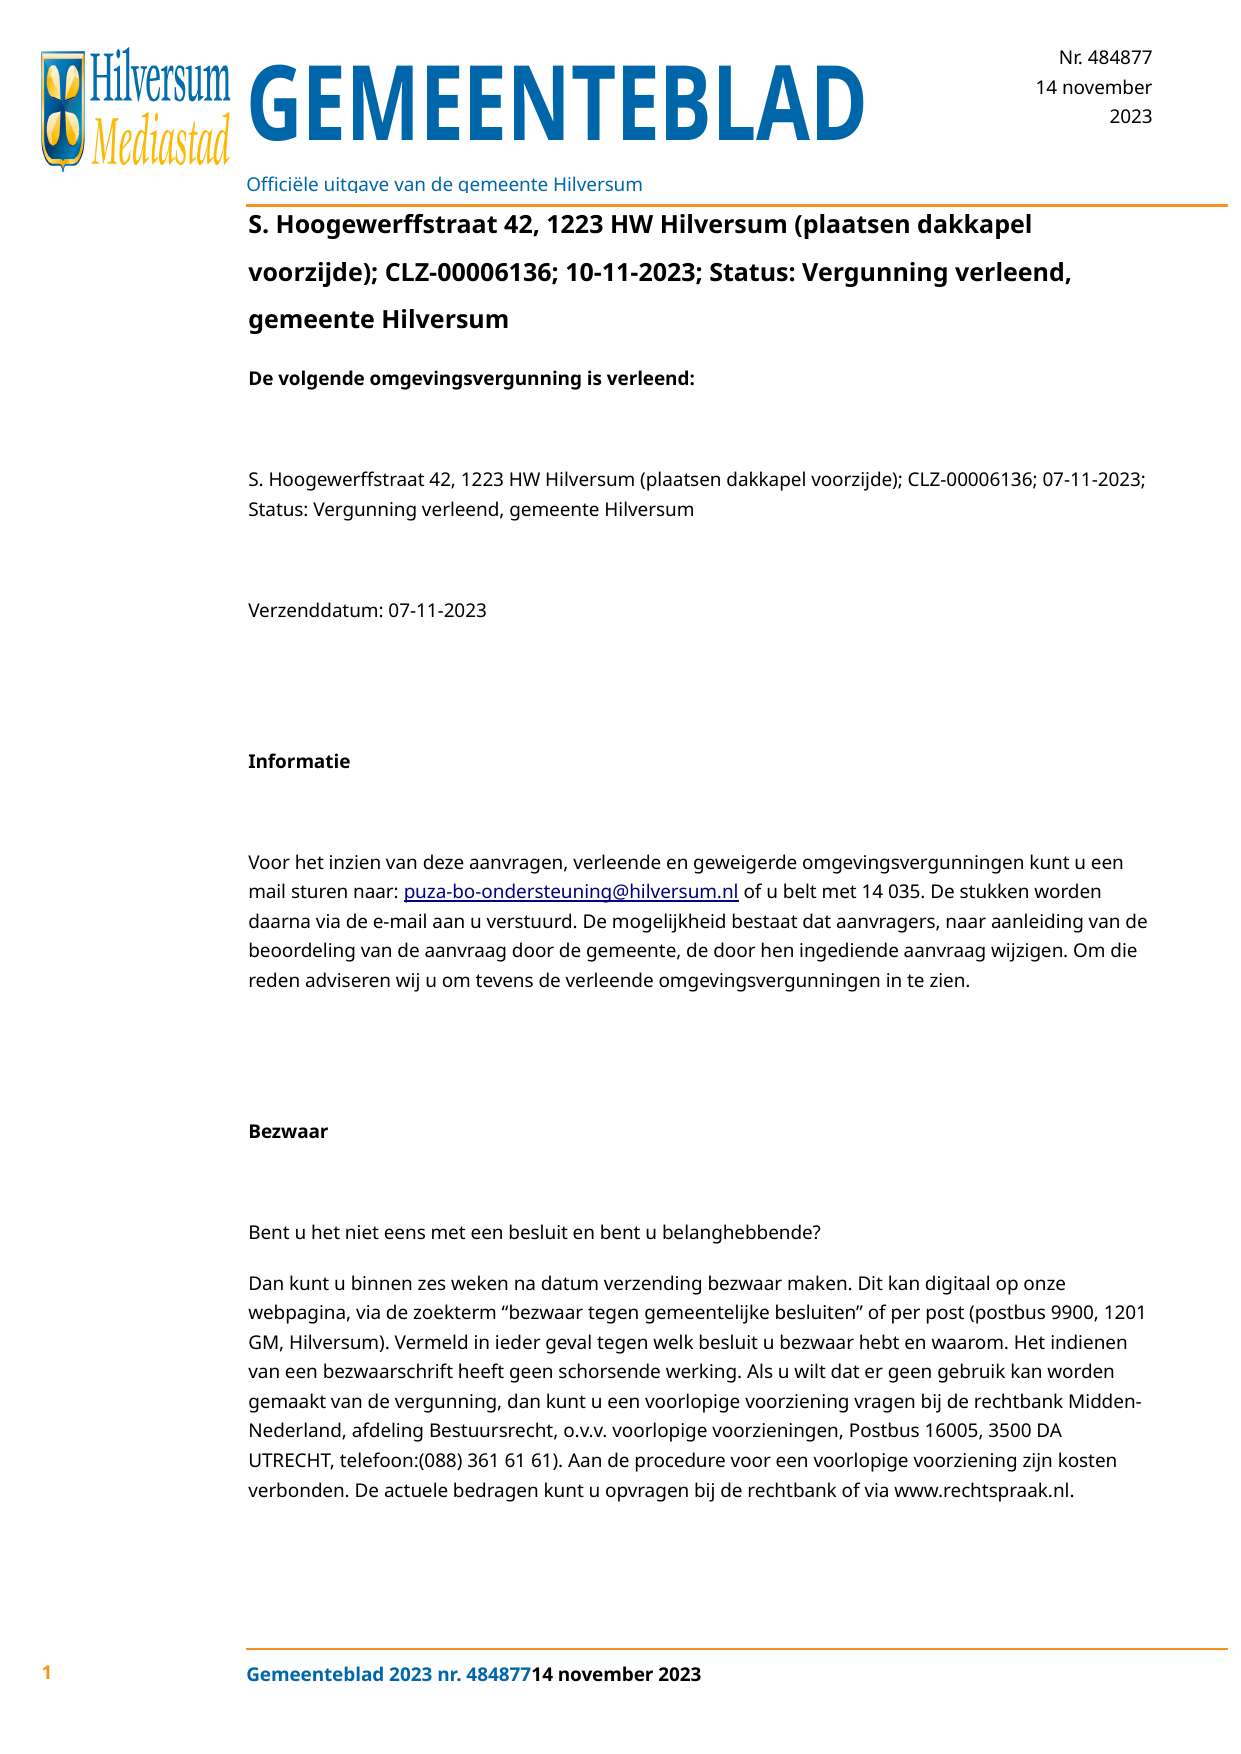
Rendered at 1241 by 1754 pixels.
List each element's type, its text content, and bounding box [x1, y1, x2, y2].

text Voor het inzien van deze aanvragen, verleende en geweigerde omgevingsvergunningen kunt u een mail sturen naar: puza-bo-ondersteuning@hilversum.nl of u belt met 14 035. De stukken worden daarna via de e-mail aan u verstuurd. De mogelijkheid bestaat dat aanvragers, naar aanleiding van de beoordeling van de aanvraag door de gemeente, de door hen ingediende aanvraag wijzigen. Om die reden adviseren wij u om tevens de verleende omgevingsvergunningen in te zien. [248, 849, 1152, 993]
text S. Hoogewerffstraat 42, 1223 HW Hilversum (plaatsen dakkapel voorzijde); CLZ-00006136; 10-11-2023; Status: Vergunning verleend, gemeente Hilversum [248, 207, 1152, 336]
text Bent u het niet eens met een besluit en bent u belanghebbende? [248, 1219, 1152, 1245]
text Verzenddatum: 07-11-2023 [248, 597, 1152, 622]
text S. Hoogewerffstraat 42, 1223 HW Hilversum (plaatsen dakkapel voorzijde); CLZ-00006136; 07-11-2023; Status: Vergunning verleend, gemeente Hilversum [248, 466, 1152, 522]
picture [41, 47, 231, 172]
text Dan kunt u binnen zes weken na datum verzending bezwaar maken. Dit kan digitaal op onze webpagina, via de zoekterm “bezwaar tegen gemeentelijke besluiten” of per post (postbus 9900, 1201 GM, Hilversum). Vermeld in ieder geval tegen welk besluit u bezwaar hebt en waarom. Het indienen van een bezwaarschrift heeft geen schorsende werking. Als u wilt dat er geen gebruik kan worden gemaakt van de vergunning, dan kunt u een voorlopige voorziening vragen bij de rechtbank Midden-Nederland, afdeling Bestuursrecht, o.v.v. voorlopige voorzieningen, Postbus 16005, 3500 DA UTRECHT, telefoon:(088) 361 61 61). Aan de procedure voor een voorlopige voorziening zijn kosten verbonden. De actuele bedragen kunt u opvragen bij de rechtbank of via www.rechtspraak.nl. [248, 1270, 1152, 1502]
text Bezwaar [248, 1118, 1152, 1144]
text Informatie [248, 748, 1152, 774]
text De volgende omgevingsvergunning is verleend: [248, 366, 1152, 391]
